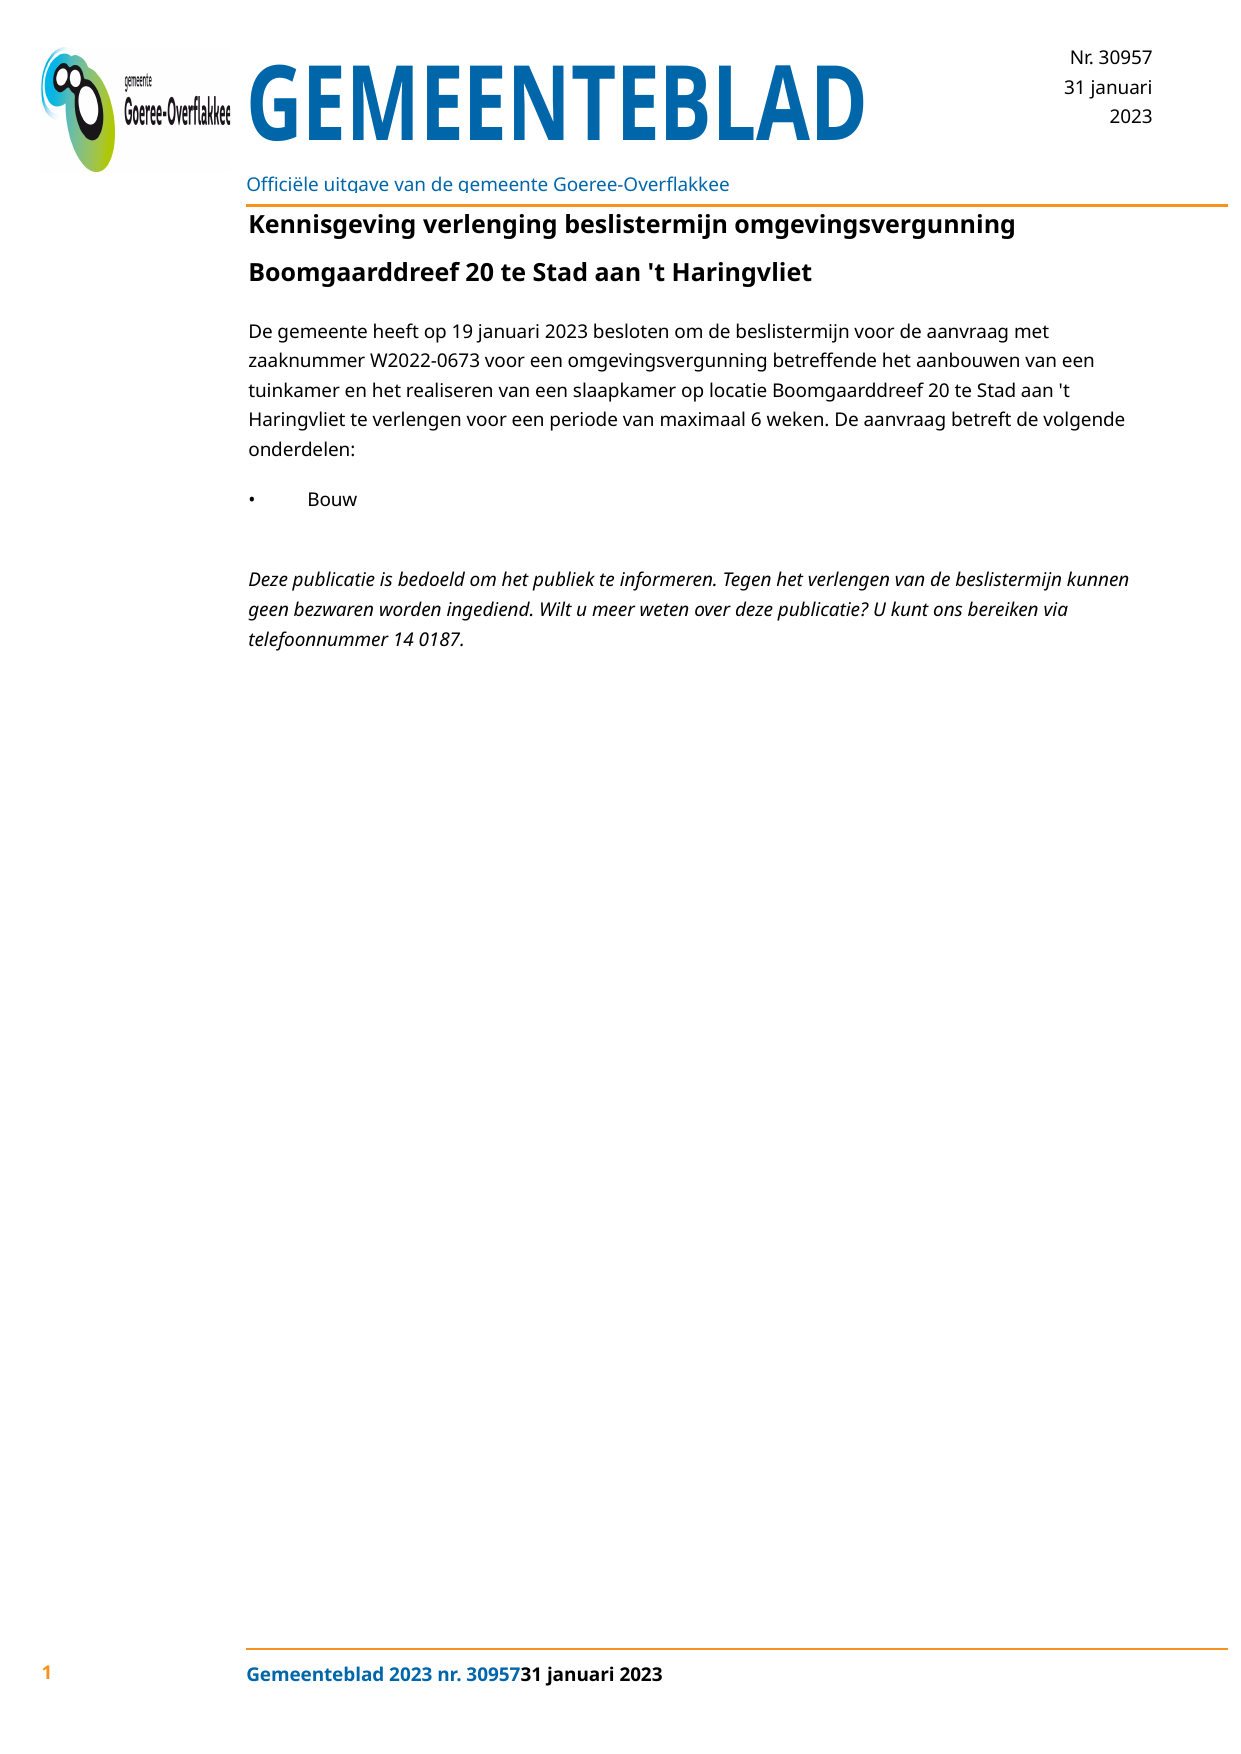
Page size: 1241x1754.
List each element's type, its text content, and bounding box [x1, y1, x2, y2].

picture [41, 47, 231, 172]
text Kennisgeving verlenging beslistermijn omgevingsvergunning Boomgaarddreef 20 te Stad aan 't Haringvliet [248, 207, 1152, 288]
list Bouw [248, 487, 1152, 512]
text De gemeente heeft op 19 januari 2023 besloten om de beslistermijn voor de aanvraag met zaaknummer W2022-0673 voor een omgevingsvergunning betreffende het aanbouwen van een tuinkamer en het realiseren van een slaapkamer op locatie Boomgaarddreef 20 te Stad aan 't Haringvliet te verlengen voor een periode van maximaal 6 weken. De aanvraag betreft de volgende onderdelen: [248, 318, 1152, 462]
text Deze publicatie is bedoeld om het publiek te informeren. Tegen het verlengen van de beslistermijn kunnen geen bezwaren worden ingediend. Wilt u meer weten over deze publicatie? U kunt ons bereiken via telefoonnummer 14 0187. [248, 567, 1152, 652]
